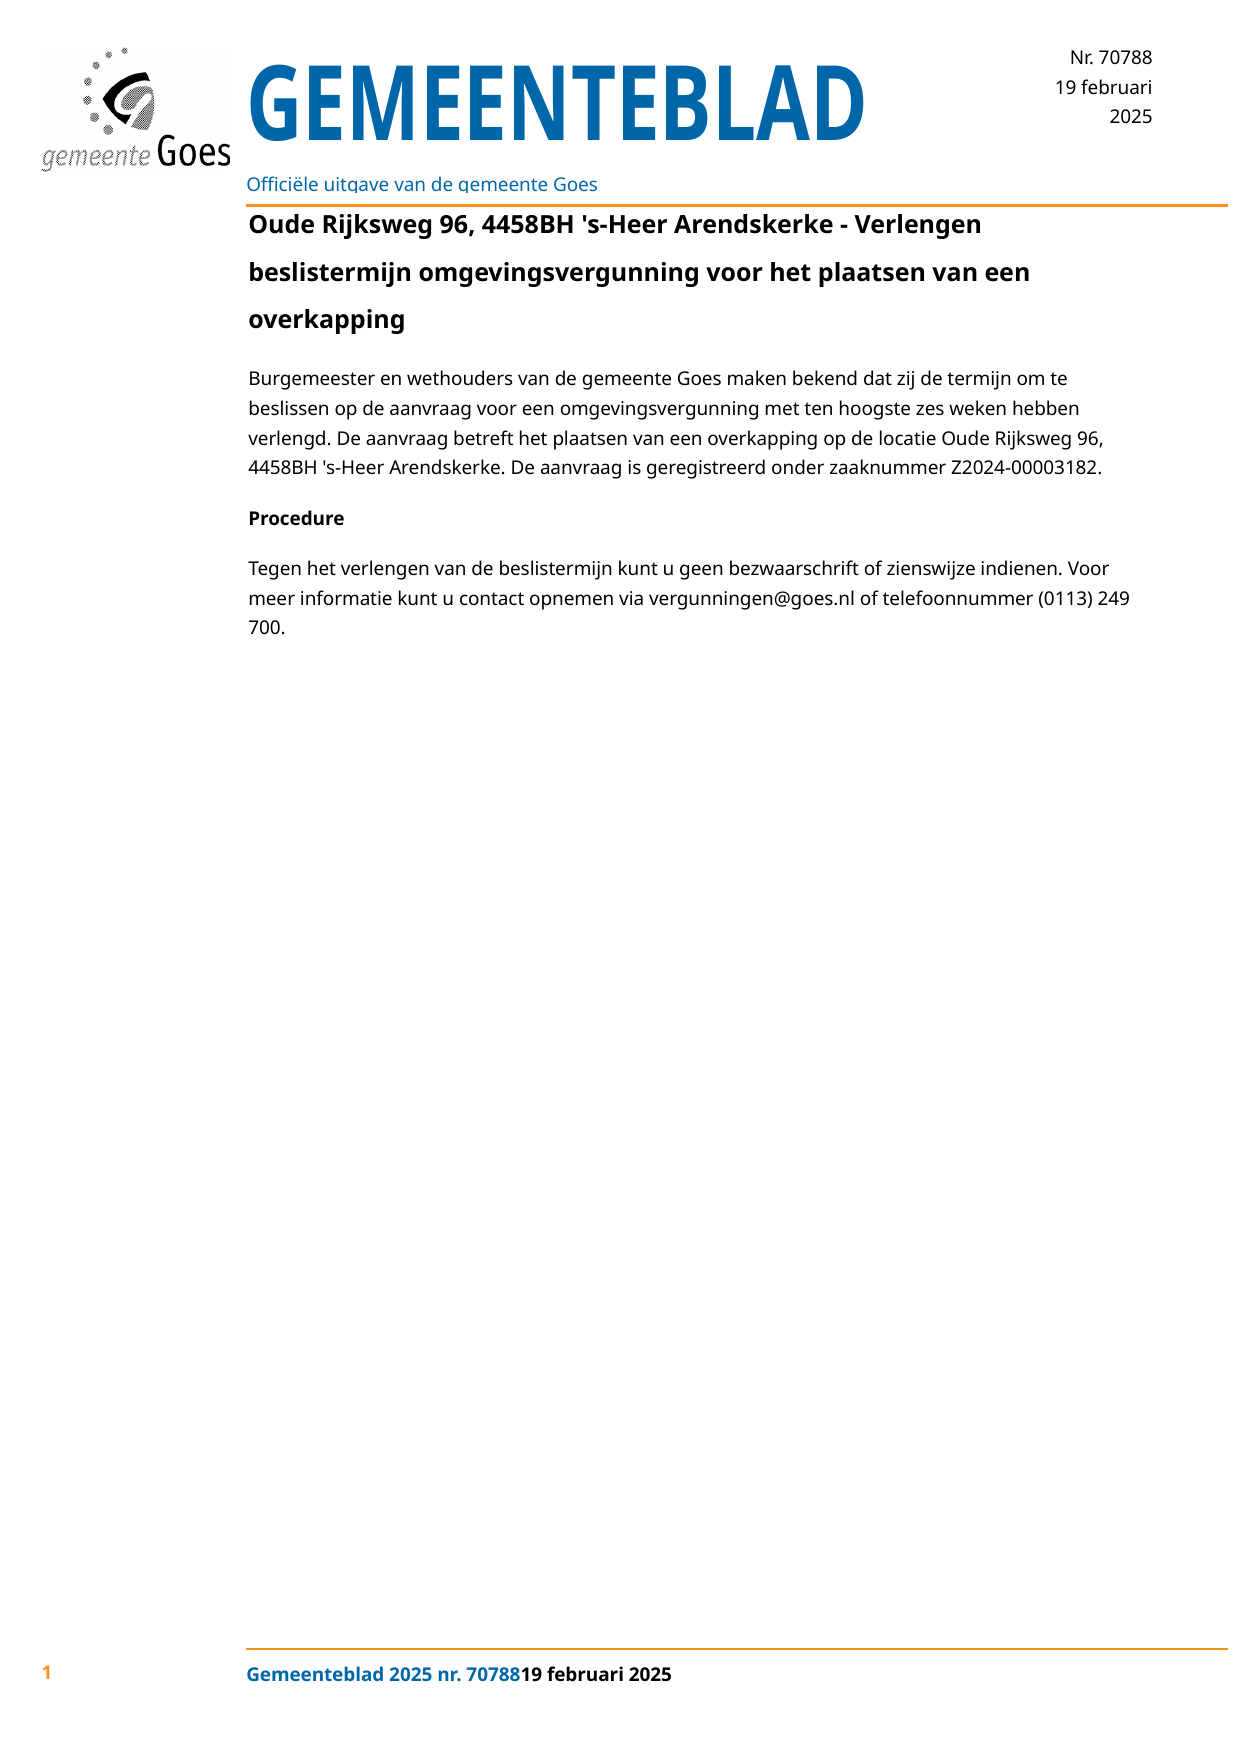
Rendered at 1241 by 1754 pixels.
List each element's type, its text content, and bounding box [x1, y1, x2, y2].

text Oude Rijksweg 96, 4458BH 's-Heer Arendskerke - Verlengen beslistermijn omgevingsvergunning voor het plaatsen van een overkapping [248, 207, 1152, 336]
text Tegen het verlengen van de beslistermijn kunt u geen bezwaarschrift of zienswijze indienen. Voor meer informatie kunt u contact opnemen via vergunningen@goes.nl of telefoonnummer (0113) 249 700. [248, 555, 1152, 640]
text Burgemeester en wethouders van de gemeente Goes maken bekend dat zij de termijn om te beslissen op de aanvraag voor een omgevingsvergunning met ten hoogste zes weken hebben verlengd. De aanvraag betreft het plaatsen van een overkapping op de locatie Oude Rijksweg 96, 4458BH 's-Heer Arendskerke. De aanvraag is geregistreerd onder zaaknummer Z2024-00003182. [248, 366, 1152, 480]
text Procedure [248, 505, 1152, 530]
picture [41, 47, 231, 172]
